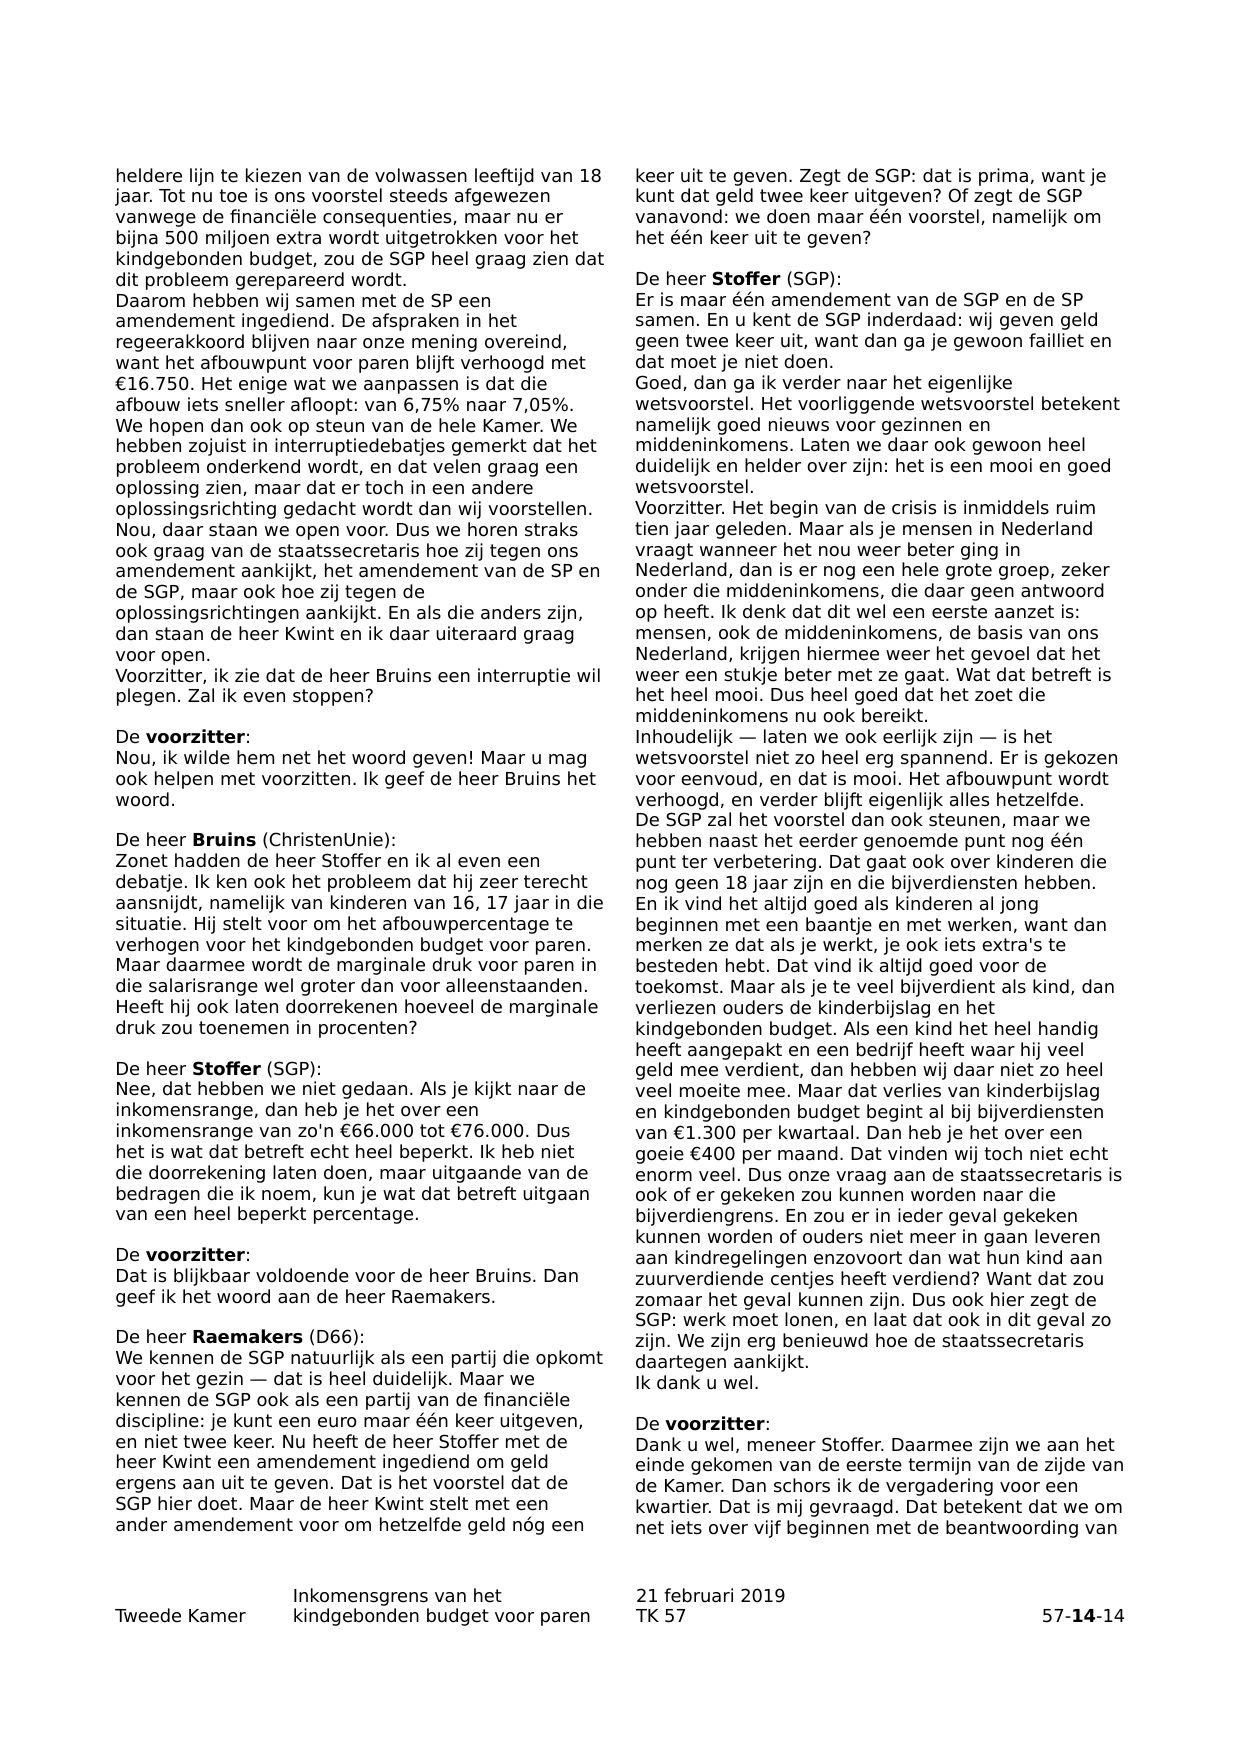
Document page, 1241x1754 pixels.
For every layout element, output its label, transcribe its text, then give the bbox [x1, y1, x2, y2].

text Inhoudelijk — laten we ook eerlijk zijn — is het wetsvoorstel niet zo heel erg spannend. Er is gekozen voor eenvoud, en dat is mooi. Het afbouwpunt wordt verhoogd, en verder blijft eigenlijk alles hetzelfde. [635, 727, 1125, 810]
text Dat is blijkbaar voldoende voor de heer Bruins. Dan geef ik het woord aan de heer Raemakers. [115, 1266, 605, 1307]
text De heer Stoffer (SGP): [635, 269, 1125, 289]
text Er is maar één amendement van de SGP en de SP samen. En u kent de SGP inderdaad: wij geven geld geen twee keer uit, want dan ga je gewoon failliet en dat moet je niet doen. [635, 289, 1125, 373]
text Nou, ik wilde hem net het woord geven! Maar u mag ook helpen met voorzitten. Ik geef de heer Bruins het woord. [115, 748, 605, 810]
text Voorzitter, ik zie dat de heer Bruins een interruptie wil plegen. Zal ik even stoppen? [115, 665, 605, 707]
text Zonet hadden de heer Stoffer en ik al even een debatje. Ik ken ook het probleem dat hij zeer terecht aansnijdt, namelijk van kinderen van 16, 17 jaar in die situatie. Hij stelt voor om het afbouwpercentage te verhogen voor het kindgebonden budget voor paren. Maar daarmee wordt de marginale druk voor paren in die salarisrange wel groter dan voor alleenstaanden. Heeft hij ook laten doorrekenen hoeveel de marginale druk zou toenemen in procenten? [115, 851, 605, 1038]
text Dank u wel, meneer Stoffer. Daarmee zijn we aan het einde gekomen van de eerste termijn van de zijde van de Kamer. Dan schors ik de vergadering voor een kwartier. Dat is mij gevraagd. Dat betekent dat we om net iets over vijf beginnen met de beantwoording van [635, 1434, 1125, 1538]
text De heer Bruins (ChristenUnie): [115, 830, 605, 851]
text Voorzitter. Het begin van de crisis is inmiddels ruim tien jaar geleden. Maar als je mensen in Nederland vraagt wanneer het nou weer beter ging in Nederland, dan is er nog een hele grote groep, zeker onder die middeninkomens, die daar geen antwoord op heeft. Ik denk dat dit wel een eerste aanzet is: mensen, ook de middeninkomens, de basis van ons Nederland, krijgen hiermee weer het gevoel dat het weer een stukje beter met ze gaat. Wat dat betreft is het heel mooi. Dus heel goed dat het zoet die middeninkomens nu ook bereikt. [635, 498, 1125, 727]
text Nee, dat hebben we niet gedaan. Als je kijkt naar de inkomensrange, dan heb je het over een inkomensrange van zo'n €66.000 tot €76.000. Dus het is wat dat betreft echt heel beperkt. Ik heb niet die doorrekening laten doen, maar uitgaande van de bedragen die ik noem, kun je wat dat betreft uitgaan van een heel beperkt percentage. [115, 1079, 605, 1225]
text De voorzitter: [115, 1245, 605, 1266]
text De voorzitter: [635, 1413, 1125, 1434]
text Goed, dan ga ik verder naar het eigenlijke wetsvoorstel. Het voorliggende wetsvoorstel betekent namelijk goed nieuws voor gezinnen en middeninkomens. Laten we daar ook gewoon heel duidelijk en helder over zijn: het is een mooi en goed wetsvoorstel. [635, 373, 1125, 498]
text heldere lijn te kiezen van de volwassen leeftijd van 18 jaar. Tot nu toe is ons voorstel steeds afgewezen vanwege de financiële consequenties, maar nu er bijna 500 miljoen extra wordt uitgetrokken voor het kindgebonden budget, zou de SGP heel graag zien dat dit probleem gerepareerd wordt. [115, 165, 605, 290]
text De SGP zal het voorstel dan ook steunen, maar we hebben naast het eerder genoemde punt nog één punt ter verbetering. Dat gaat ook over kinderen die nog geen 18 jaar zijn en die bijverdiensten hebben. En ik vind het altijd goed als kinderen al jong beginnen met een baantje en met werken, want dan merken ze dat als je werkt, je ook iets extra's te besteden hebt. Dat vind ik altijd goed voor de toekomst. Maar als je te veel bijverdient als kind, dan verliezen ouders de kinderbijslag en het kindgebonden budget. Als een kind het heel handig heeft aangepakt en een bedrijf heeft waar hij veel geld mee verdient, dan hebben wij daar niet zo heel veel moeite mee. Maar dat verlies van kinderbijslag en kindgebonden budget begint al bij bijverdiensten van €1.300 per kwartaal. Dan heb je het over een goeie €400 per maand. Dat vinden wij toch niet echt enorm veel. Dus onze vraag aan de staatssecretaris is ook of er gekeken zou kunnen worden naar die bijverdiengrens. En zou er in ieder geval gekeken kunnen worden of ouders niet meer in gaan leveren aan kindregelingen enzovoort dan wat hun kind aan zuurverdiende centjes heeft verdiend? Want dat zou zomaar het geval kunnen zijn. Dus ook hier zegt de SGP: werk moet lonen, en laat dat ook in dit geval zo zijn. We zijn erg benieuwd hoe de staatssecretaris daartegen aankijkt. [635, 810, 1125, 1373]
text keer uit te geven. Zegt de SGP: dat is prima, want je kunt dat geld twee keer uitgeven? Of zegt de SGP vanavond: we doen maar één voorstel, namelijk om het één keer uit te geven? [635, 165, 1125, 249]
text De heer Raemakers (D66): [115, 1327, 605, 1348]
text De heer Stoffer (SGP): [115, 1058, 605, 1079]
text De voorzitter: [115, 727, 605, 748]
text Ik dank u wel. [635, 1373, 1125, 1393]
text We kennen de SGP natuurlijk als een partij die opkomt voor het gezin — dat is heel duidelijk. Maar we kennen de SGP ook als een partij van de financiële discipline: je kunt een euro maar één keer uitgeven, en niet twee keer. Nu heeft de heer Stoffer met de heer Kwint een amendement ingediend om geld ergens aan uit te geven. Dat is het voorstel dat de SGP hier doet. Maar de heer Kwint stelt met een ander amendement voor om hetzelfde geld nóg een [115, 1348, 605, 1536]
text Daarom hebben wij samen met de SP een amendement ingediend. De afspraken in het regeerakkoord blijven naar onze mening overeind, want het afbouwpunt voor paren blijft verhoogd met €16.750. Het enige wat we aanpassen is dat die afbouw iets sneller afloopt: van 6,75% naar 7,05%. We hopen dan ook op steun van de hele Kamer. We hebben zojuist in interruptiedebatjes gemerkt dat het probleem onderkend wordt, en dat velen graag een oplossing zien, maar dat er toch in een andere oplossingsrichting gedacht wordt dan wij voorstellen. Nou, daar staan we open voor. Dus we horen straks ook graag van de staatssecretaris hoe zij tegen ons amendement aankijkt, het amendement van de SP en de SGP, maar ook hoe zij tegen de oplossingsrichtingen aankijkt. En als die anders zijn, dan staan de heer Kwint en ik daar uiteraard graag voor open. [115, 290, 605, 665]
